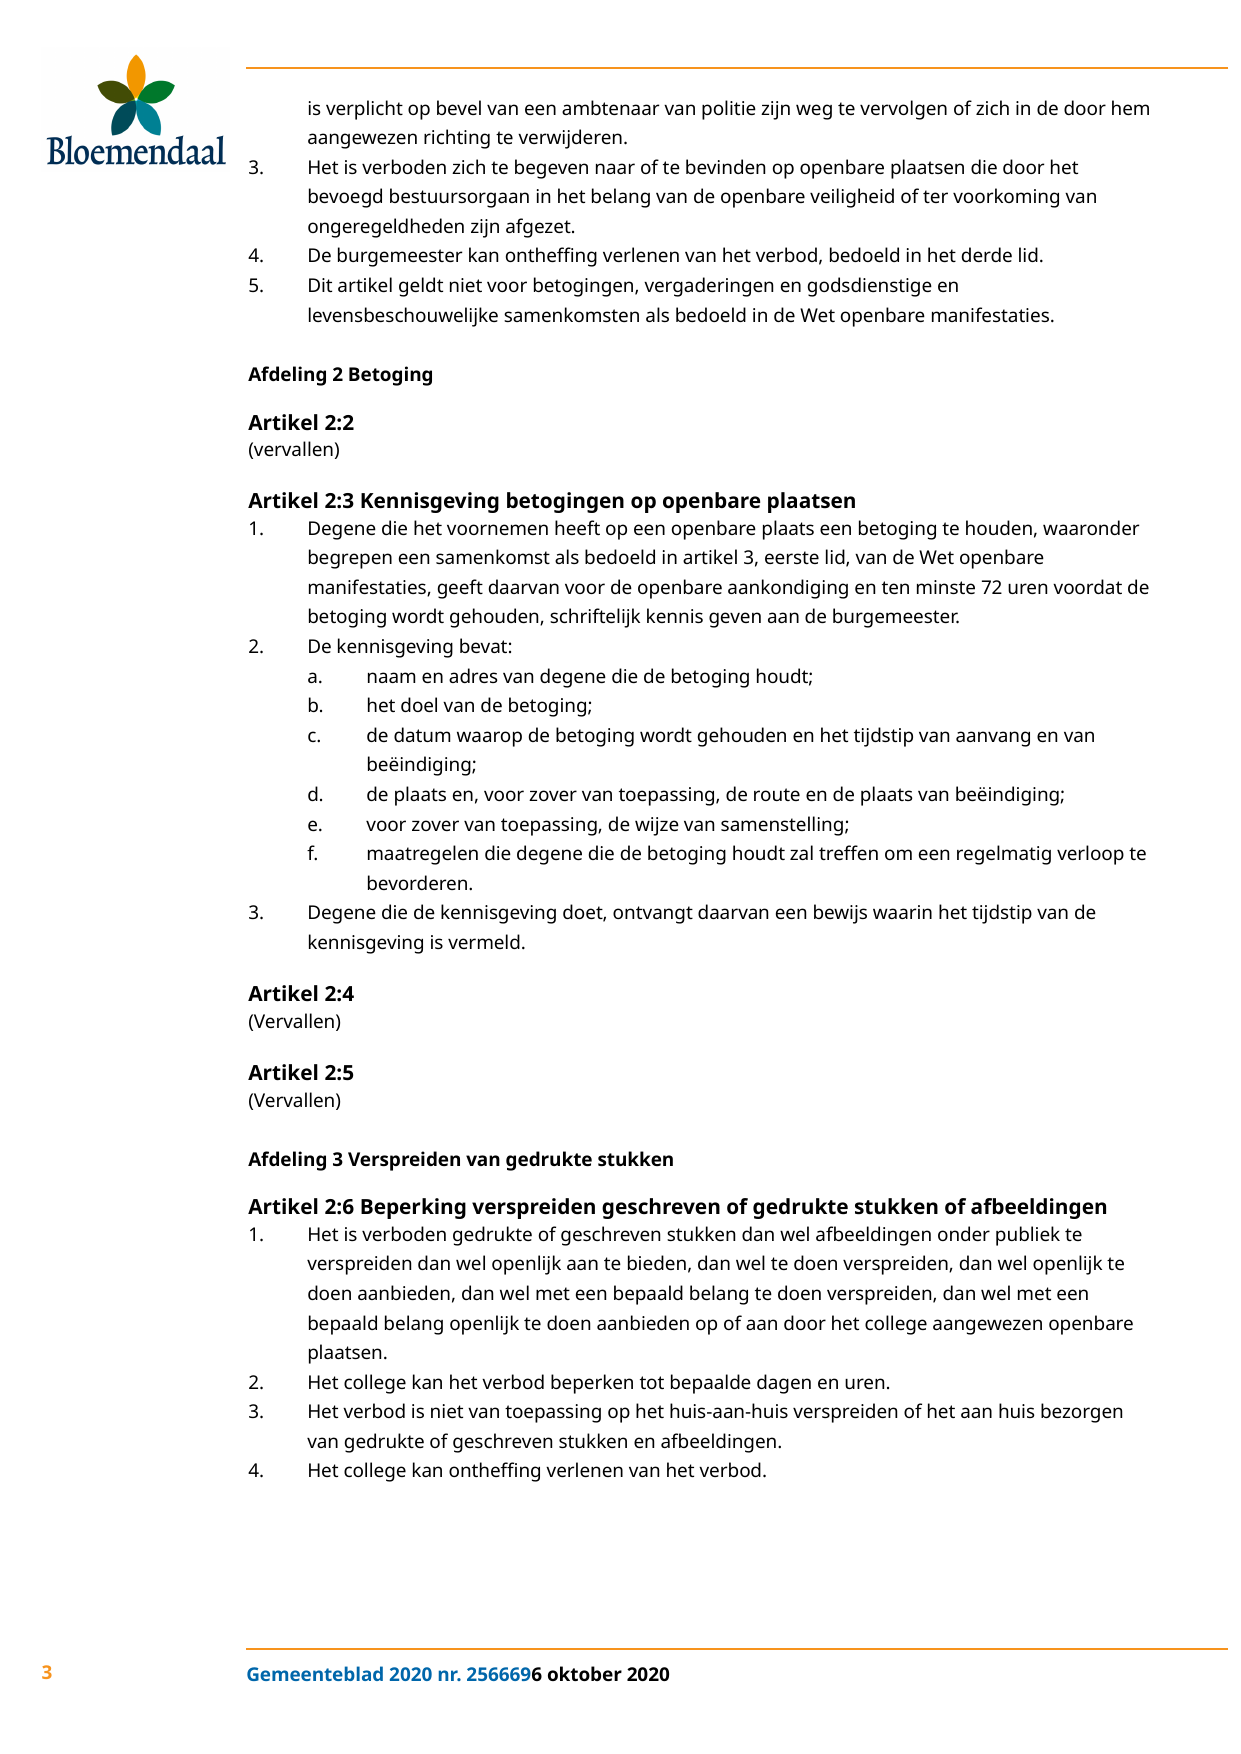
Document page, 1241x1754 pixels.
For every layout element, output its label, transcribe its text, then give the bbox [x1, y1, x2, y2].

text Artikel 2:4 [248, 979, 1152, 1008]
list De kennisgeving bevat: [248, 633, 1152, 659]
text Artikel 2:2 [248, 408, 1152, 436]
text (Vervallen) [248, 1087, 1152, 1112]
list is verplicht op bevel van een ambtenaar van politie zijn weg te vervolgen of zich in de door hem aangewezen richting te verwijderen. [248, 95, 1152, 150]
list de datum waarop de betoging wordt gehouden en het tijdstip van aanvang en van beëindiging; [307, 722, 1152, 777]
text Artikel 2:6 Beperking verspreiden geschreven of gedrukte stukken of afbeeldingen [248, 1192, 1152, 1221]
list voor zover van toepassing, de wijze van samenstelling; [307, 811, 1152, 836]
list Het college kan ontheffing verlenen van het verbod. [248, 1458, 1152, 1483]
list Het college kan het verbod beperken tot bepaalde dagen en uren. [248, 1369, 1152, 1394]
text Artikel 2:5 [248, 1058, 1152, 1087]
text Afdeling 2 Betoging [248, 361, 1152, 387]
list Het verbod is niet van toepassing op het huis-aan-huis verspreiden of het aan huis bezorgen van gedrukte of geschreven stukken en afbeeldingen. [248, 1398, 1152, 1454]
list naam en adres van degene die de betoging houdt; [307, 663, 1152, 688]
list het doel van de betoging; [307, 692, 1152, 718]
list maatregelen die degene die de betoging houdt zal treffen om een regelmatig verloop te bevorderen. [307, 840, 1152, 896]
list Het is verboden gedrukte of geschreven stukken dan wel afbeeldingen onder publiek te verspreiden dan wel openlijk aan te bieden, dan wel te doen verspreiden, dan wel openlijk te doen aanbieden, dan wel met een bepaald belang te doen verspreiden, dan wel met een bepaald belang openlijk te doen aanbieden op of aan door het college aangewezen openbare plaatsen. [248, 1221, 1152, 1365]
text (vervallen) [248, 436, 1152, 462]
list Degene die het voornemen heeft op een openbare plaats een betoging te houden, waaronder begrepen een samenkomst als bedoeld in artikel 3, eerste lid, van de Wet openbare manifestaties, geeft daarvan voor de openbare aankondiging en ten minste 72 uren voordat de betoging wordt gehouden, schriftelijk kennis geven aan de burgemeester. [248, 515, 1152, 629]
text Artikel 2:3 Kennisgeving betogingen op openbare plaatsen [248, 486, 1152, 515]
list de plaats en, voor zover van toepassing, de route en de plaats van beëindiging; [307, 781, 1152, 807]
list De burgemeester kan ontheffing verlenen van het verbod, bedoeld in het derde lid. [248, 243, 1152, 268]
picture [41, 47, 231, 172]
text Afdeling 3 Verspreiden van gedrukte stukken [248, 1146, 1152, 1172]
list Het is verboden zich te begeven naar of te bevinden op openbare plaatsen die door het bevoegd bestuursorgaan in het belang van de openbare veiligheid of ter voorkoming van ongeregeldheden zijn afgezet. [248, 154, 1152, 239]
list Degene die de kennisgeving doet, ontvangt daarvan een bewijs waarin het tijdstip van de kennisgeving is vermeld. [248, 899, 1152, 955]
list Dit artikel geldt niet voor betogingen, vergaderingen en godsdienstige en levensbeschouwelijke samenkomsten als bedoeld in de Wet openbare manifestaties. [248, 272, 1152, 328]
text (Vervallen) [248, 1008, 1152, 1034]
